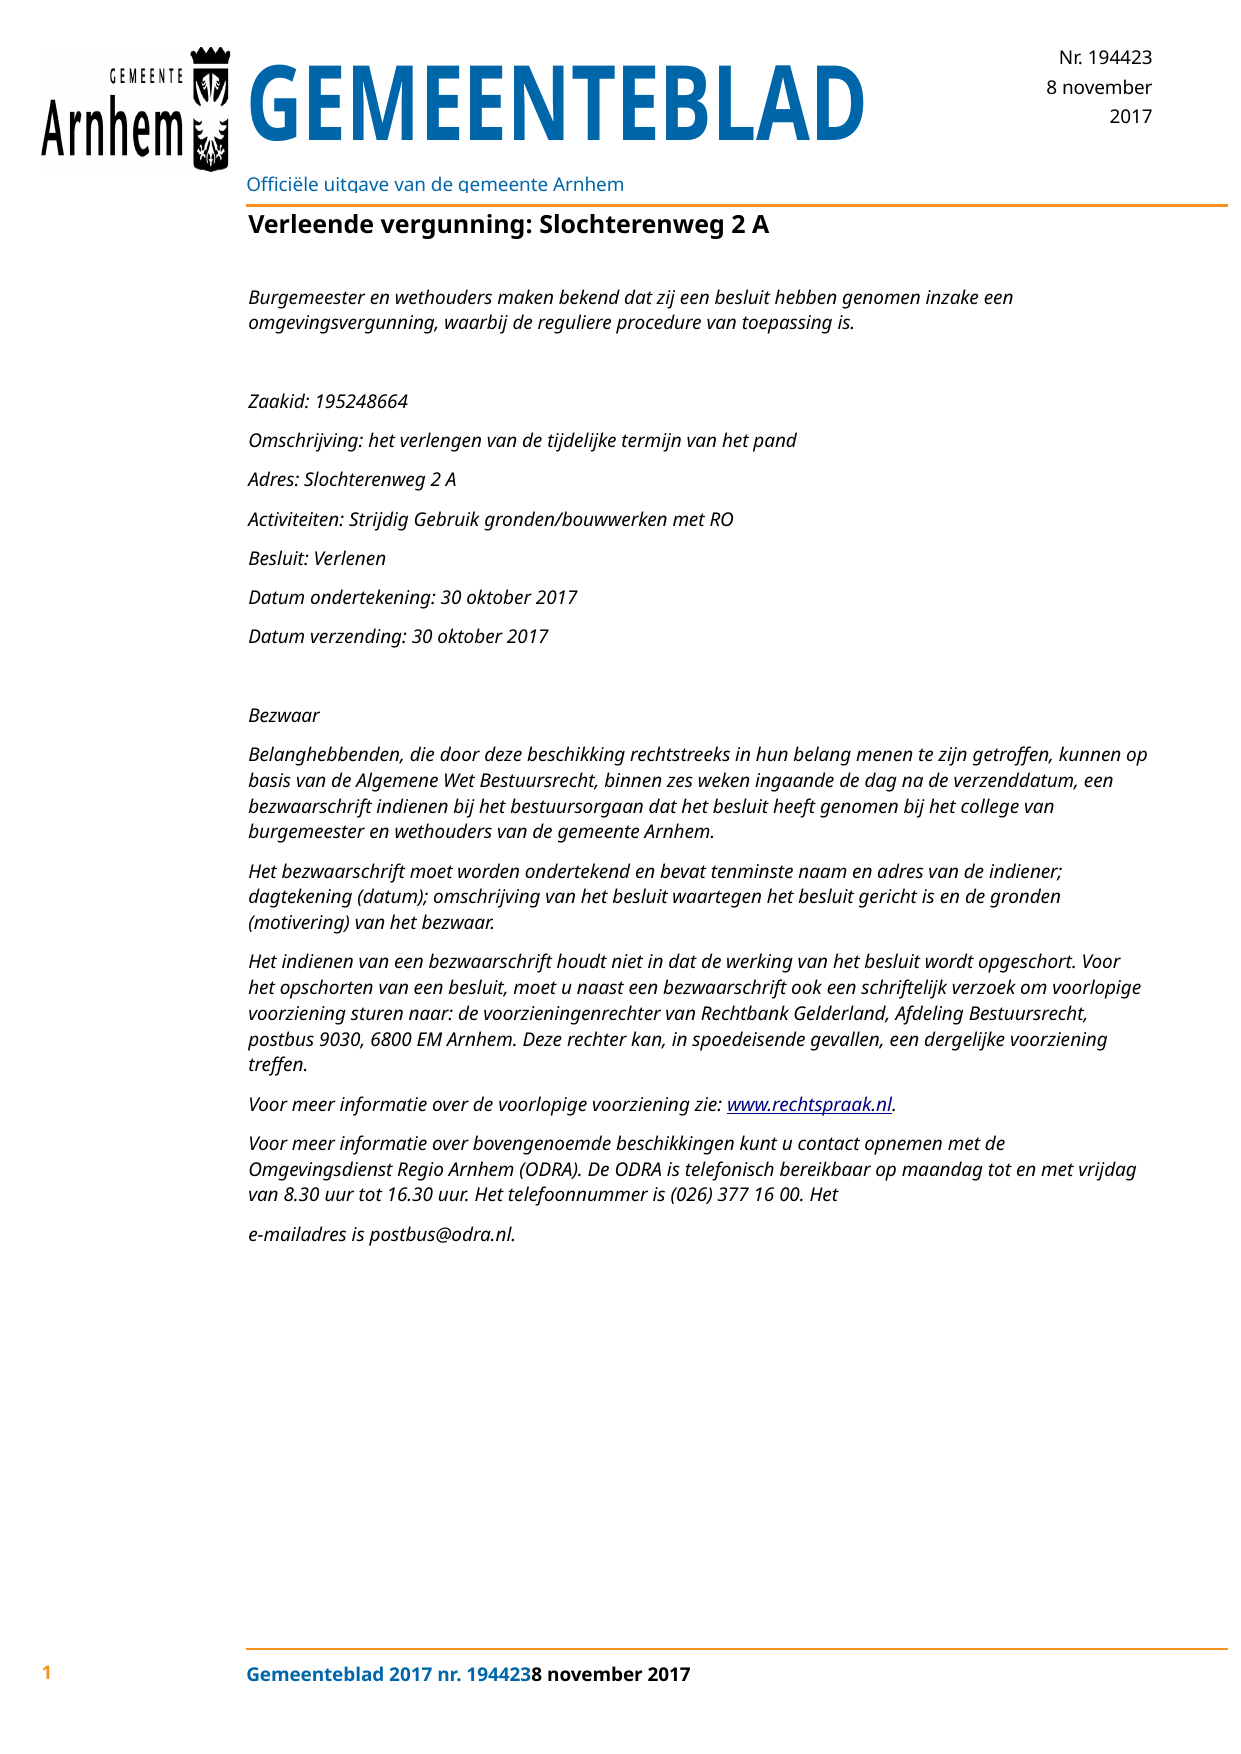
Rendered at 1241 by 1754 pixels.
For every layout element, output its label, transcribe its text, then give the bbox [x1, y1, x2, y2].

text Voor meer informatie over de voorlopige voorziening zie: www.rechtspraak.nl. [248, 1091, 1152, 1117]
text Omschrijving: het verlengen van de tijdelijke termijn van het pand [248, 427, 1152, 453]
text Het indienen van een bezwaarschrift houdt niet in dat de werking van het besluit wordt opgeschort. Voor het opschorten van een besluit, moet u naast een bezwaarschrift ook een schriftelijk verzoek om voorlopige voorziening sturen naar: de voorzieningenrechter van Rechtbank Gelderland, Afdeling Bestuursrecht, postbus 9030, 6800 EM Arnhem. Deze rechter kan, in spoedeisende gevallen, een dergelijke voorziening treffen. [248, 949, 1152, 1077]
text Voor meer informatie over bovengenoemde beschikkingen kunt u contact opnemen met de Omgevingsdienst Regio Arnhem (ODRA). De ODRA is telefonisch bereikbaar op maandag tot en met vrijdag van 8.30 uur tot 16.30 uur. Het telefoonnummer is (026) 377 16 00. Het [248, 1130, 1152, 1207]
text Besluit: Verlenen [248, 545, 1152, 571]
text e-mailadres is postbus@odra.nl. [248, 1221, 1152, 1247]
text Burgemeester en wethouders maken bekend dat zij een besluit hebben genomen inzake een omgevingsvergunning, waarbij de reguliere procedure van toepassing is. [248, 284, 1152, 335]
text Bezwaar [248, 702, 1152, 728]
picture [41, 47, 231, 172]
text Activiteiten: Strijdig Gebruik gronden/bouwwerken met RO [248, 506, 1152, 532]
text Adres: Slochterenweg 2 A [248, 467, 1152, 492]
text Zaakid: 195248664 [248, 388, 1152, 414]
text Datum ondertekening: 30 oktober 2017 [248, 584, 1152, 610]
text Datum verzending: 30 oktober 2017 [248, 624, 1152, 649]
text Verleende vergunning: Slochterenweg 2 A [248, 207, 1152, 241]
text Het bezwaarschrift moet worden ondertekend en bevat tenminste naam en adres van de indiener; dagtekening (datum); omschrijving van het besluit waartegen het besluit gericht is en de gronden (motivering) van het bezwaar. [248, 858, 1152, 935]
text Belanghebbenden, die door deze beschikking rechtstreeks in hun belang menen te zijn getroffen, kunnen op basis van de Algemene Wet Bestuursrecht, binnen zes weken ingaande de dag na de verzenddatum, een bezwaarschrift indienen bij het bestuursorgaan dat het besluit heeft genomen bij het college van burgemeester en wethouders van de gemeente Arnhem. [248, 742, 1152, 844]
